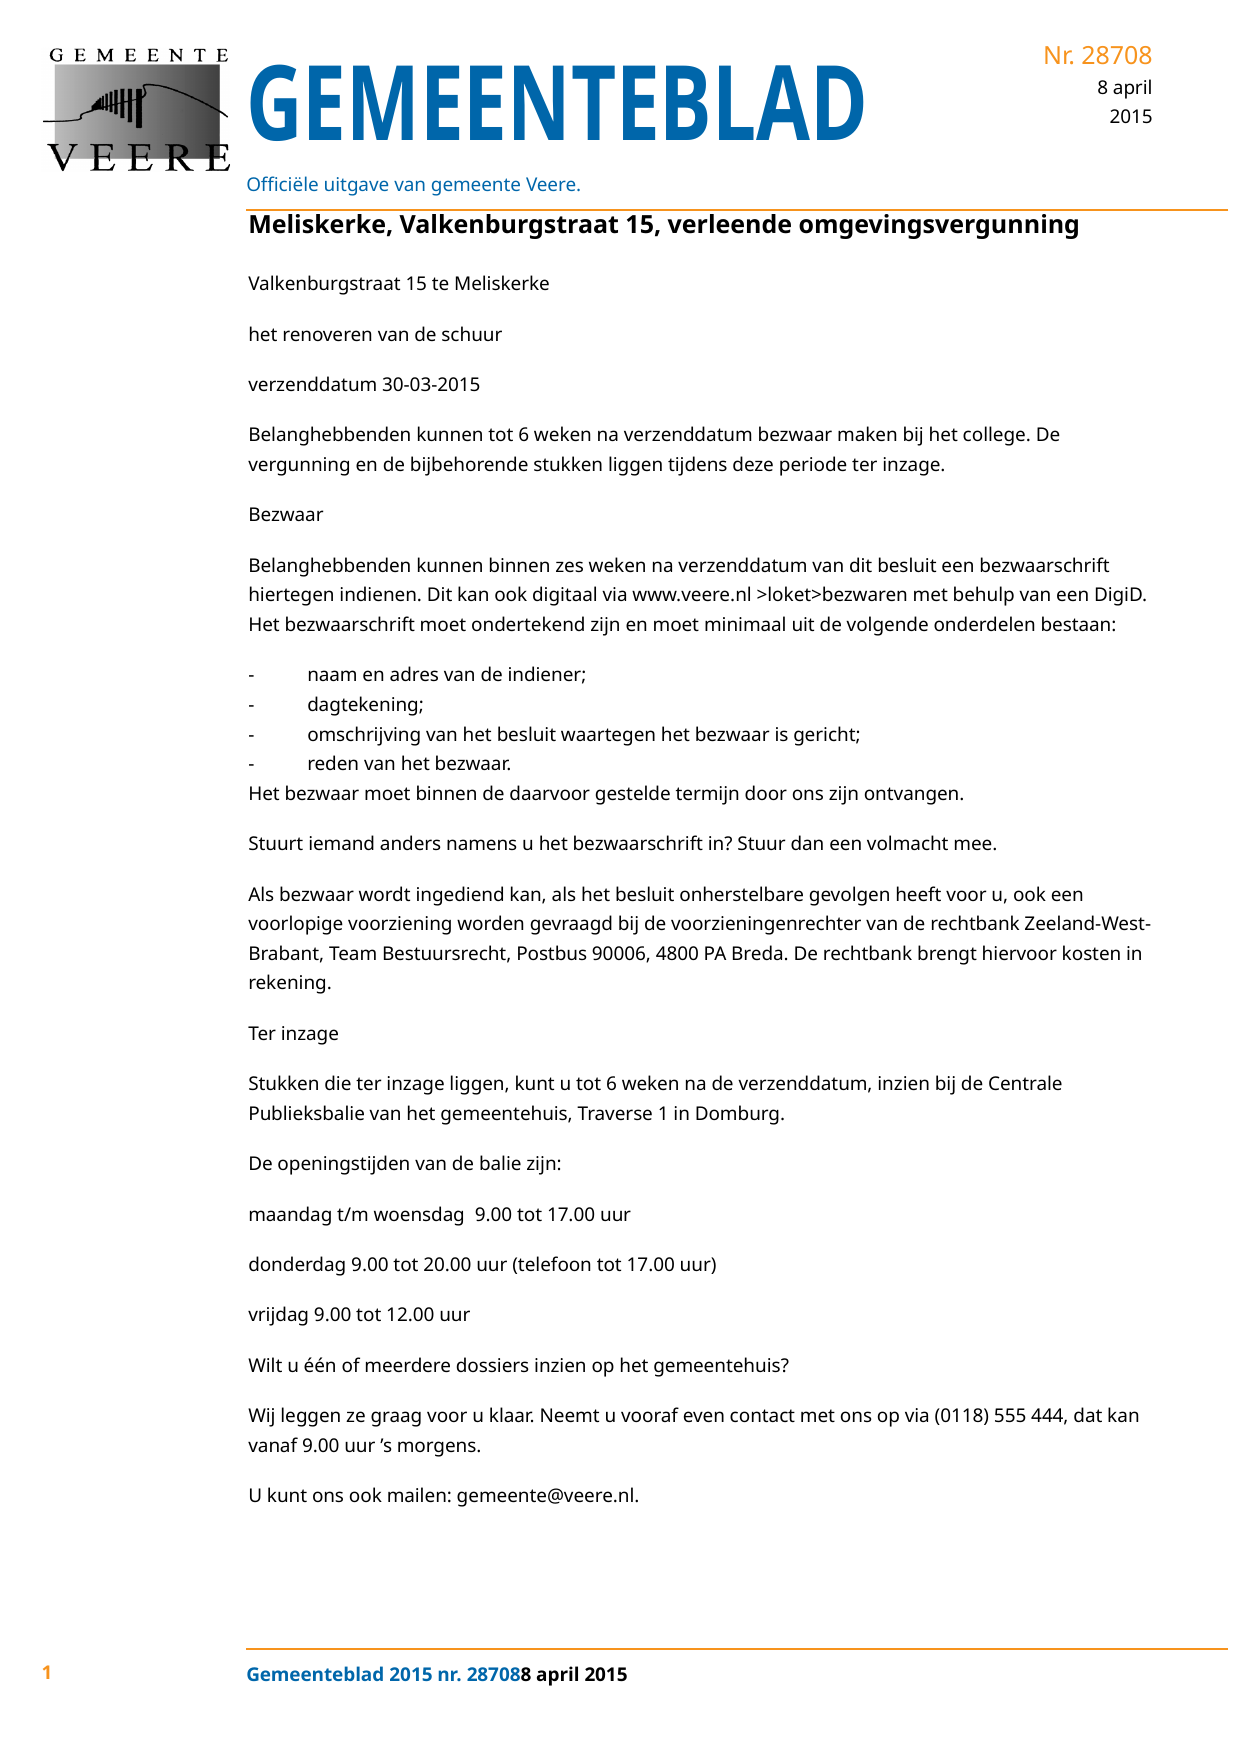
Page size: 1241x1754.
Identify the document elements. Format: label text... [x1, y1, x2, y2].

text Belanghebbenden kunnen binnen zes weken na verzenddatum van dit besluit een bezwaarschrift hiertegen indienen. Dit kan ook digitaal via www.veere.nl >loket>bezwaren met behulp van een DigiD. Het bezwaarschrift moet ondertekend zijn en moet minimaal uit de volgende onderdelen bestaan: [248, 552, 1152, 637]
list reden van het bezwaar. [248, 750, 1152, 776]
text U kunt ons ook mailen: gemeente@veere.nl. [248, 1482, 1152, 1508]
text Wij leggen ze graag voor u klaar. Neemt u vooraf even contact met ons op via (0118) 555 444, dat kan vanaf 9.00 uur ’s morgens. [248, 1402, 1152, 1458]
text Bezwaar [248, 502, 1152, 527]
text Het bezwaar moet binnen de daarvoor gestelde termijn door ons zijn ontvangen. [248, 780, 1152, 806]
text Als bezwaar wordt ingediend kan, als het besluit onherstelbare gevolgen heeft voor u, ook een voorlopige voorziening worden gevraagd bij de voorzieningenrechter van de rechtbank Zeeland-West-Brabant, Team Bestuursrecht, Postbus 90006, 4800 PA Breda. De rechtbank brengt hiervoor kosten in rekening. [248, 881, 1152, 995]
list naam en adres van de indiener; [248, 662, 1152, 687]
text maandag t/m woensdag 9.00 tot 17.00 uur [248, 1201, 1152, 1226]
text Stukken die ter inzage liggen, kunt u tot 6 weken na de verzenddatum, inzien bij de Centrale Publieksbalie van het gemeentehuis, Traverse 1 in Domburg. [248, 1070, 1152, 1126]
text het renoveren van de schuur [248, 321, 1152, 346]
text Valkenburgstraat 15 te Meliskerke [248, 270, 1152, 296]
text Ter inzage [248, 1020, 1152, 1046]
text De openingstijden van de balie zijn: [248, 1150, 1152, 1176]
text donderdag 9.00 tot 20.00 uur (telefoon tot 17.00 uur) [248, 1251, 1152, 1277]
text Meliskerke, Valkenburgstraat 15, verleende omgevingsvergunning [248, 211, 1152, 241]
list dagtekening; [248, 691, 1152, 717]
text vrijdag 9.00 tot 12.00 uur [248, 1302, 1152, 1327]
text Belanghebbenden kunnen tot 6 weken na verzenddatum bezwaar maken bij het college. De vergunning en de bijbehorende stukken liggen tijdens deze periode ter inzage. [248, 422, 1152, 477]
text Wilt u één of meerdere dossiers inzien op het gemeentehuis? [248, 1352, 1152, 1378]
text Stuurt iemand anders namens u het bezwaarschrift in? Stuur dan een volmacht mee. [248, 830, 1152, 856]
list omschrijving van het besluit waartegen het bezwaar is gericht; [248, 721, 1152, 746]
text verzenddatum 30-03-2015 [248, 371, 1152, 397]
picture [41, 47, 231, 172]
